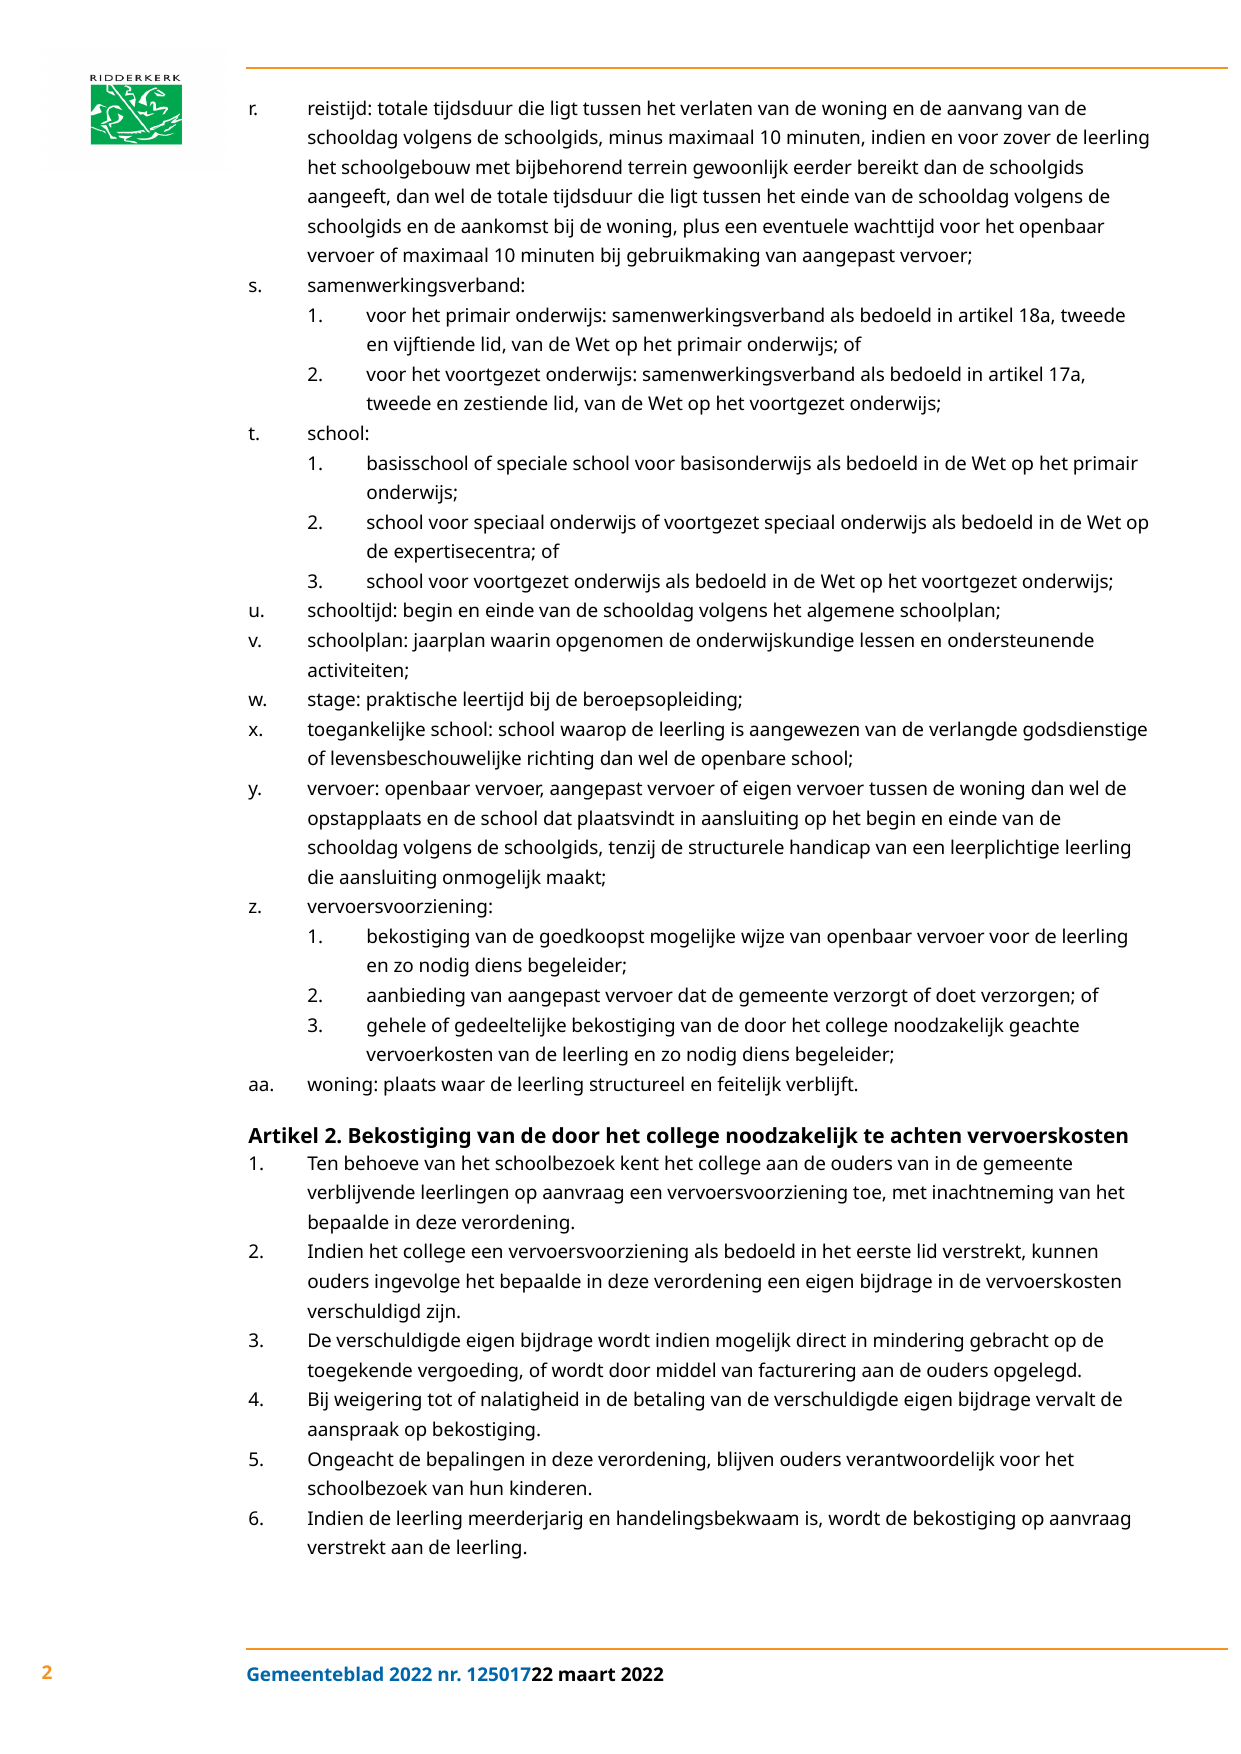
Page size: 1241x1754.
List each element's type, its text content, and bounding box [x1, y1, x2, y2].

list school: [248, 420, 1152, 446]
list voor het voortgezet onderwijs: samenwerkingsverband als bedoeld in artikel 17a, tweede en zestiende lid, van de Wet op het voortgezet onderwijs; [307, 361, 1152, 416]
list Bij weigering tot of nalatigheid in de betaling van de verschuldigde eigen bijdrage vervalt de aanspraak op bekostiging. [248, 1387, 1152, 1442]
list De verschuldigde eigen bijdrage wordt indien mogelijk direct in mindering gebracht op de toegekende vergoeding, of wordt door middel van facturering aan de ouders opgelegd. [248, 1327, 1152, 1383]
list woning: plaats waar de leerling structureel en feitelijk verblijft. [248, 1071, 1152, 1097]
list aanbieding van aangepast vervoer dat de gemeente verzorgt of doet verzorgen; of [307, 982, 1152, 1008]
list Ten behoeve van het schoolbezoek kent het college aan de ouders van in de gemeente verblijvende leerlingen op aanvraag een vervoersvoorziening toe, met inachtneming van het bepaalde in deze verordening. [248, 1150, 1152, 1235]
list schooltijd: begin en einde van de schooldag volgens het algemene schoolplan; [248, 598, 1152, 623]
list gehele of gedeeltelijke bekostiging van de door het college noodzakelijk geachte vervoerkosten van de leerling en zo nodig diens begeleider; [307, 1012, 1152, 1067]
list voor het primair onderwijs: samenwerkingsverband als bedoeld in artikel 18a, tweede en vijftiende lid, van de Wet op het primair onderwijs; of [307, 302, 1152, 357]
list stage: praktische leertijd bij de beroepsopleiding; [248, 686, 1152, 712]
list toegankelijke school: school waarop de leerling is aangewezen van de verlangde godsdienstige of levensbeschouwelijke richting dan wel de openbare school; [248, 716, 1152, 771]
list vervoersvoorziening: [248, 893, 1152, 919]
list samenwerkingsverband: [248, 272, 1152, 298]
picture [41, 47, 231, 172]
list Ongeacht de bepalingen in deze verordening, blijven ouders verantwoordelijk voor het schoolbezoek van hun kinderen. [248, 1446, 1152, 1501]
list Indien de leerling meerderjarig en handelingsbekwaam is, wordt de bekostiging op aanvraag verstrekt aan de leerling. [248, 1505, 1152, 1560]
list school voor speciaal onderwijs of voortgezet speciaal onderwijs als bedoeld in de Wet op de expertisecentra; of [307, 509, 1152, 564]
list Indien het college een vervoersvoorziening als bedoeld in het eerste lid verstrekt, kunnen ouders ingevolge het bepaalde in deze verordening een eigen bijdrage in de vervoerskosten verschuldigd zijn. [248, 1239, 1152, 1323]
list school voor voortgezet onderwijs als bedoeld in de Wet op het voortgezet onderwijs; [307, 568, 1152, 594]
text Artikel 2. Bekostiging van de door het college noodzakelijk te achten vervoerskosten [248, 1121, 1152, 1150]
list basisschool of speciale school voor basisonderwijs als bedoeld in de Wet op het primair onderwijs; [307, 450, 1152, 505]
list bekostiging van de goedkoopst mogelijke wijze van openbaar vervoer voor de leerling en zo nodig diens begeleider; [307, 923, 1152, 978]
list schoolplan: jaarplan waarin opgenomen de onderwijskundige lessen en ondersteunende activiteiten; [248, 627, 1152, 683]
list vervoer: openbaar vervoer, aangepast vervoer of eigen vervoer tussen de woning dan wel de opstapplaats en de school dat plaatsvindt in aansluiting op het begin en einde van de schooldag volgens de schoolgids, tenzij de structurele handicap van een leerplichtige leerling die aansluiting onmogelijk maakt; [248, 775, 1152, 890]
list reistijd: totale tijdsduur die ligt tussen het verlaten van de woning en de aanvang van de schooldag volgens de schoolgids, minus maximaal 10 minuten, indien en voor zover de leerling het schoolgebouw met bijbehorend terrein gewoonlijk eerder bereikt dan de schoolgids aangeeft, dan wel de totale tijdsduur die ligt tussen het einde van de schooldag volgens de schoolgids en de aankomst bij de woning, plus een eventuele wachttijd voor het openbaar vervoer of maximaal 10 minuten bij gebruikmaking van aangepast vervoer; [248, 95, 1152, 268]
